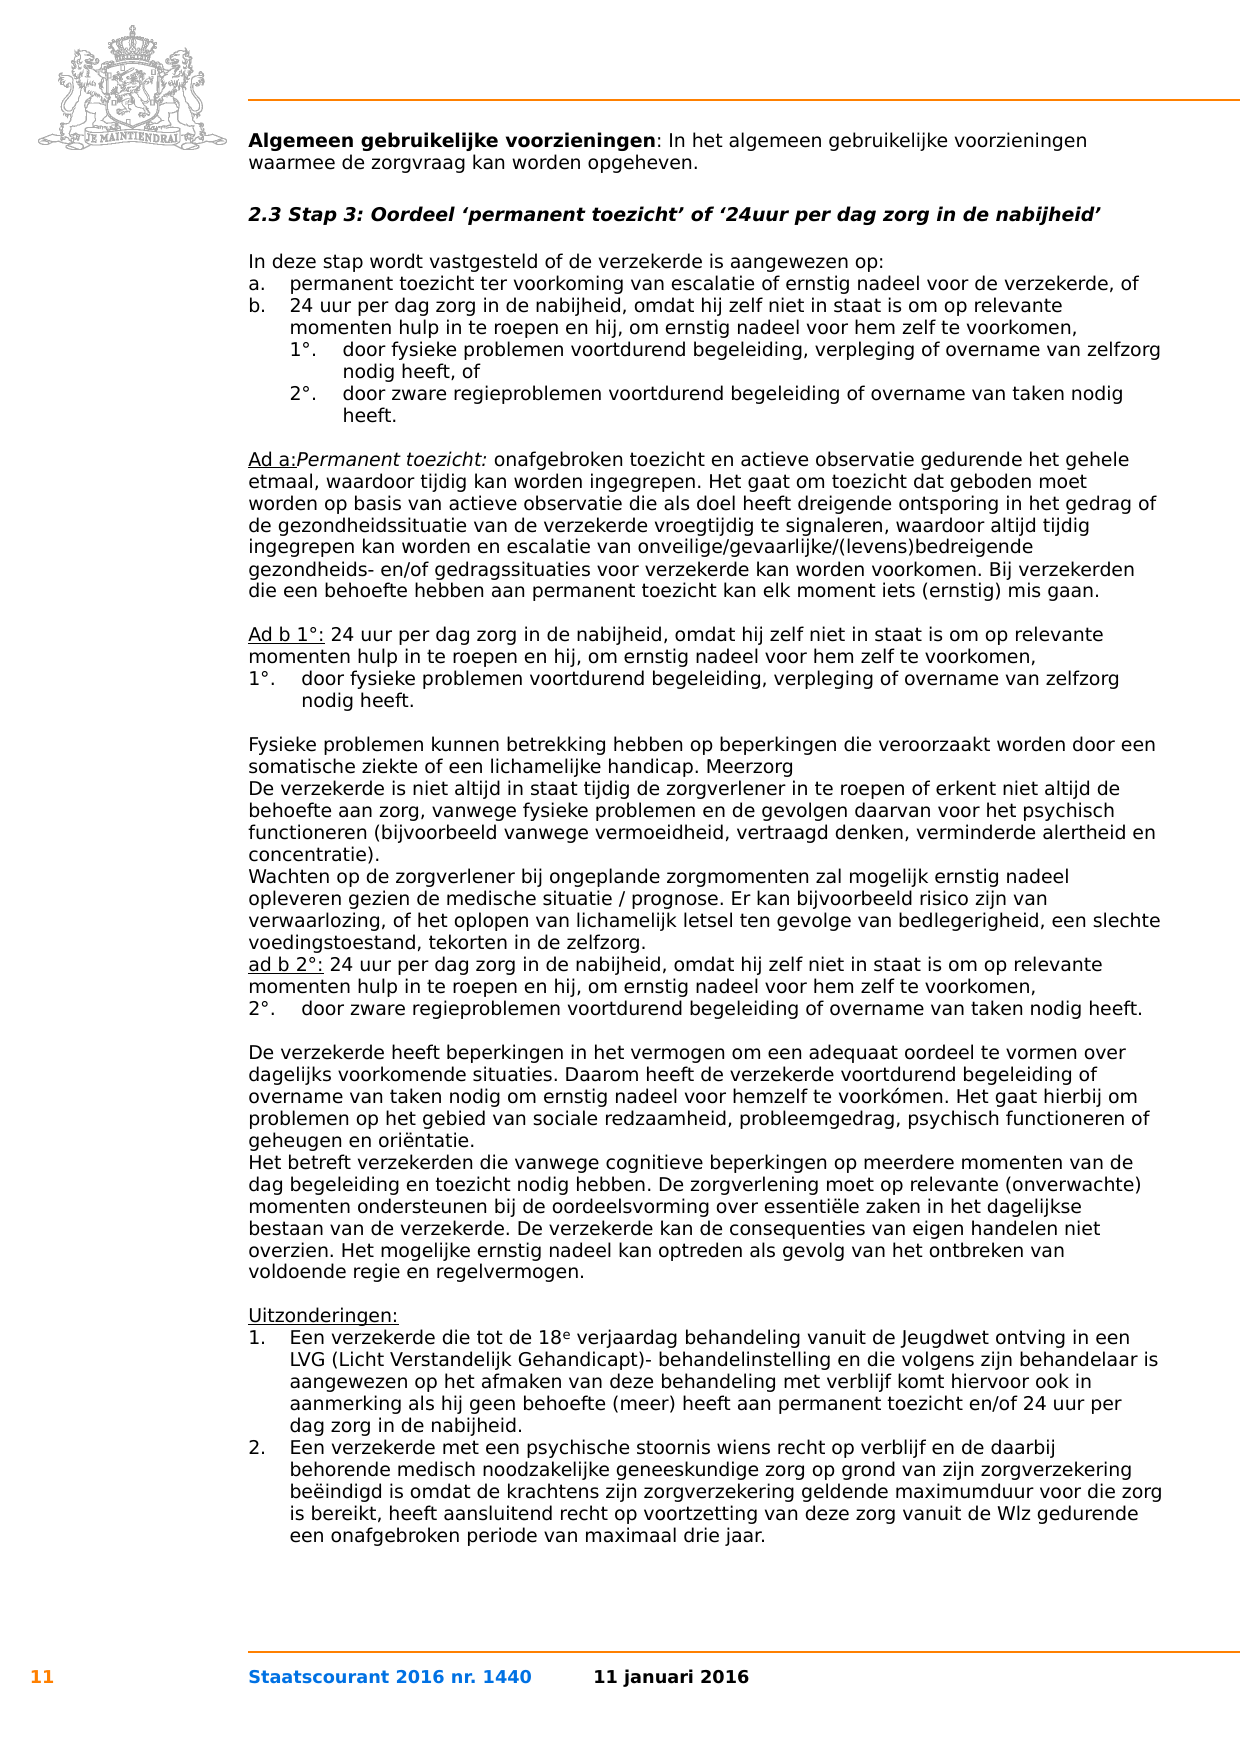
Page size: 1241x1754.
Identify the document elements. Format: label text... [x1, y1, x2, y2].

text 2°. door zware regieproblemen voortdurend begeleiding of overname van taken nodig heeft. [248, 998, 1163, 1020]
text a. permanent toezicht ter voorkoming van escalatie of ernstig nadeel voor de verzekerde, of [248, 273, 1163, 295]
text b. 24 uur per dag zorg in de nabijheid, omdat hij zelf niet in staat is om op relevante momenten hulp in te roepen en hij, om ernstig nadeel voor hem zelf te voorkomen, [248, 295, 1163, 339]
text 1. Een verzekerde die tot de 18e verjaardag behandeling vanuit de Jeugdwet ontving in een LVG (Licht Verstandelijk Gehandicapt)- behandelinstelling en die volgens zijn behandelaar is aangewezen op het afmaken van deze behandeling met verblijf komt hiervoor ook in aanmerking als hij geen behoefte (meer) heeft aan permanent toezicht en/of 24 uur per dag zorg in de nabijheid. [248, 1327, 1163, 1437]
text De verzekerde heeft beperkingen in het vermogen om een adequaat oordeel te vormen over dagelijks voorkomende situaties. Daarom heeft de verzekerde voortdurend begeleiding of overname van taken nodig om ernstig nadeel voor hemzelf te voorkómen. Het gaat hierbij om problemen op het gebied van sociale redzaamheid, probleemgedrag, psychisch functioneren of geheugen en oriëntatie. [248, 1042, 1163, 1152]
picture [38, 25, 227, 150]
text Fysieke problemen kunnen betrekking hebben op beperkingen die veroorzaakt worden door een somatische ziekte of een lichamelijke handicap. Meerzorg [248, 734, 1163, 778]
text Algemeen gebruikelijke voorzieningen: In het algemeen gebruikelijke voorzieningen waarmee de zorgvraag kan worden opgeheven. [248, 130, 1163, 174]
text 1°. door fysieke problemen voortdurend begeleiding, verpleging of overname van zelfzorg nodig heeft, of [289, 339, 1163, 383]
subtitle 2.3 Stap 3: Oordeel ‘permanent toezicht’ of ‘24uur per dag zorg in de nabijheid’ [248, 204, 1163, 226]
text Wachten op de zorgverlener bij ongeplande zorgmomenten zal mogelijk ernstig nadeel opleveren gezien de medische situatie / prognose. Er kan bijvoorbeeld risico zijn van verwaarlozing, of het oplopen van lichamelijk letsel ten gevolge van bedlegerigheid, een slechte voedingstoestand, tekorten in de zelfzorg. [248, 866, 1163, 954]
text Uitzonderingen: [248, 1305, 1163, 1327]
text ad b 2°: 24 uur per dag zorg in de nabijheid, omdat hij zelf niet in staat is om op relevante momenten hulp in te roepen en hij, om ernstig nadeel voor hem zelf te voorkomen, [248, 954, 1163, 998]
text Ad b 1°: 24 uur per dag zorg in de nabijheid, omdat hij zelf niet in staat is om op relevante momenten hulp in te roepen en hij, om ernstig nadeel voor hem zelf te voorkomen, [248, 624, 1163, 668]
text Ad a:Permanent toezicht: onafgebroken toezicht en actieve observatie gedurende het gehele etmaal, waardoor tijdig kan worden ingegrepen. Het gaat om toezicht dat geboden moet worden op basis van actieve observatie die als doel heeft dreigende ontsporing in het gedrag of de gezondheidssituatie van de verzekerde vroegtijdig te signaleren, waardoor altijd tijdig ingegrepen kan worden en escalatie van onveilige/gevaarlijke/(levens)bedreigende gezondheids- en/of gedragssituaties voor verzekerde kan worden voorkomen. Bij verzekerden die een behoefte hebben aan permanent toezicht kan elk moment iets (ernstig) mis gaan. [248, 448, 1163, 602]
text 2. Een verzekerde met een psychische stoornis wiens recht op verblijf en de daarbij behorende medisch noodzakelijke geneeskundige zorg op grond van zijn zorgverzekering beëindigd is omdat de krachtens zijn zorgverzekering geldende maximumduur voor die zorg is bereikt, heeft aansluitend recht op voortzetting van deze zorg vanuit de Wlz gedurende een onafgebroken periode van maximaal drie jaar. [248, 1437, 1163, 1547]
text 2°. door zware regieproblemen voortdurend begeleiding of overname van taken nodig heeft. [289, 383, 1163, 427]
text Het betreft verzekerden die vanwege cognitieve beperkingen op meerdere momenten van de dag begeleiding en toezicht nodig hebben. De zorgverlening moet op relevante (onverwachte) momenten ondersteunen bij de oordeelsvorming over essentiële zaken in het dagelijkse bestaan van de verzekerde. De verzekerde kan de consequenties van eigen handelen niet overzien. Het mogelijke ernstig nadeel kan optreden als gevolg van het ontbreken van voldoende regie en regelvermogen. [248, 1152, 1163, 1283]
text De verzekerde is niet altijd in staat tijdig de zorgverlener in te roepen of erkent niet altijd de behoefte aan zorg, vanwege fysieke problemen en de gevolgen daarvan voor het psychisch functioneren (bijvoorbeeld vanwege vermoeidheid, vertraagd denken, verminderde alertheid en concentratie). [248, 778, 1163, 866]
text 1°. door fysieke problemen voortdurend begeleiding, verpleging of overname van zelfzorg nodig heeft. [248, 668, 1163, 712]
text In deze stap wordt vastgesteld of de verzekerde is aangewezen op: [248, 251, 1163, 273]
